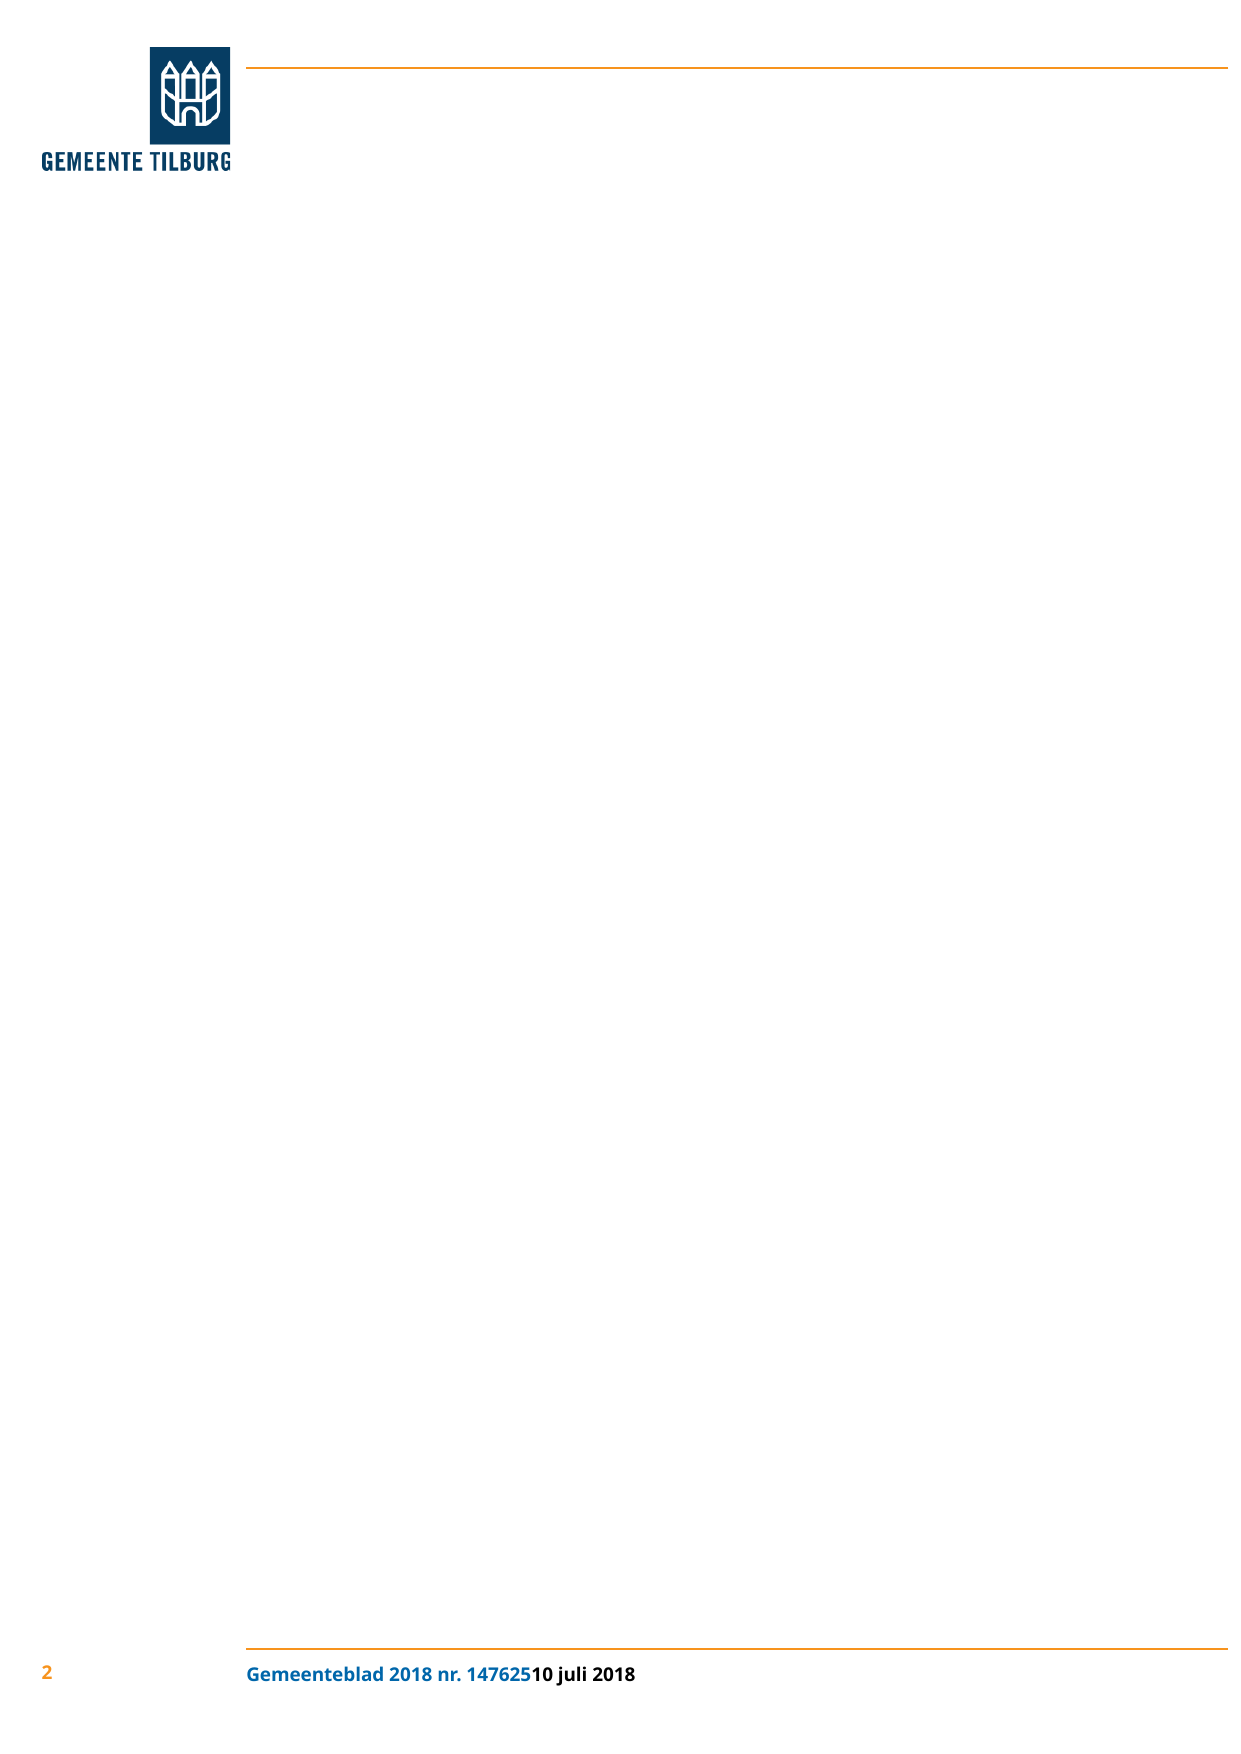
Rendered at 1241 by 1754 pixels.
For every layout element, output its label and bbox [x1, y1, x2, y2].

picture [41, 47, 231, 172]
